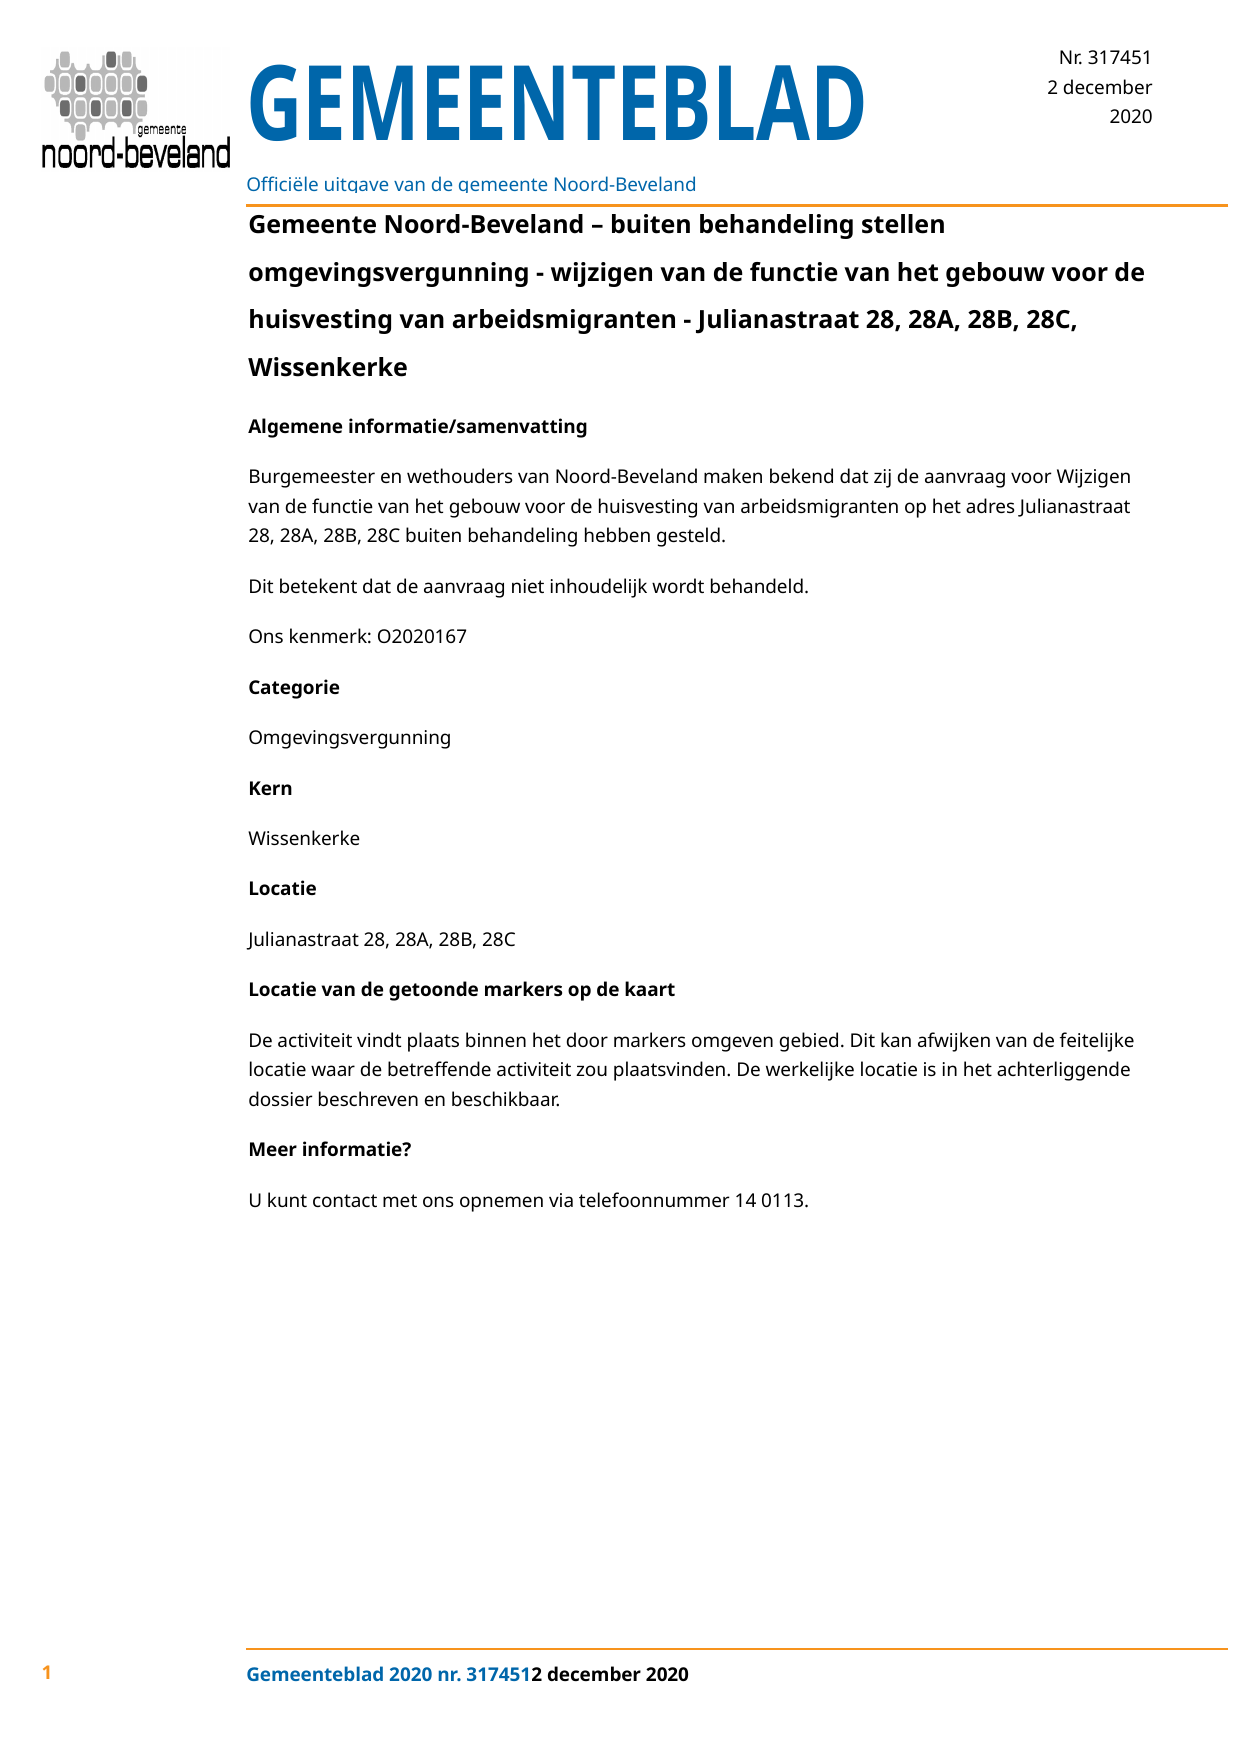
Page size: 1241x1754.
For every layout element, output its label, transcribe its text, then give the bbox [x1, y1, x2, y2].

text De activiteit vindt plaats binnen het door markers omgeven gebied. Dit kan afwijken van de feitelijke locatie waar de betreffende activiteit zou plaatsvinden. De werkelijke locatie is in het achterliggende dossier beschreven en beschikbaar. [248, 1027, 1152, 1112]
text Julianastraat 28, 28A, 28B, 28C [248, 926, 1152, 952]
text Kern [248, 775, 1152, 801]
text Dit betekent dat de aanvraag niet inhoudelijk wordt behandeld. [248, 573, 1152, 599]
text Omgevingsvergunning [248, 724, 1152, 750]
text Algemene informatie/samenvatting [248, 413, 1152, 439]
text Categorie [248, 674, 1152, 700]
text Wissenkerke [248, 825, 1152, 851]
text Locatie van de getoonde markers op de kaart [248, 976, 1152, 1002]
picture [41, 47, 231, 172]
text U kunt contact met ons opnemen via telefoonnummer 14 0113. [248, 1187, 1152, 1213]
text Ons kenmerk: O2020167 [248, 623, 1152, 649]
text Meer informatie? [248, 1136, 1152, 1162]
text Burgemeester en wethouders van Noord-Beveland maken bekend dat zij de aanvraag voor Wijzigen van de functie van het gebouw voor de huisvesting van arbeidsmigranten op het adres Julianastraat 28, 28A, 28B, 28C buiten behandeling hebben gesteld. [248, 463, 1152, 548]
text Gemeente Noord-Beveland – buiten behandeling stellen omgevingsvergunning - wijzigen van de functie van het gebouw voor de huisvesting van arbeidsmigranten - Julianastraat 28, 28A, 28B, 28C, Wissenkerke [248, 207, 1152, 384]
text Locatie [248, 876, 1152, 901]
